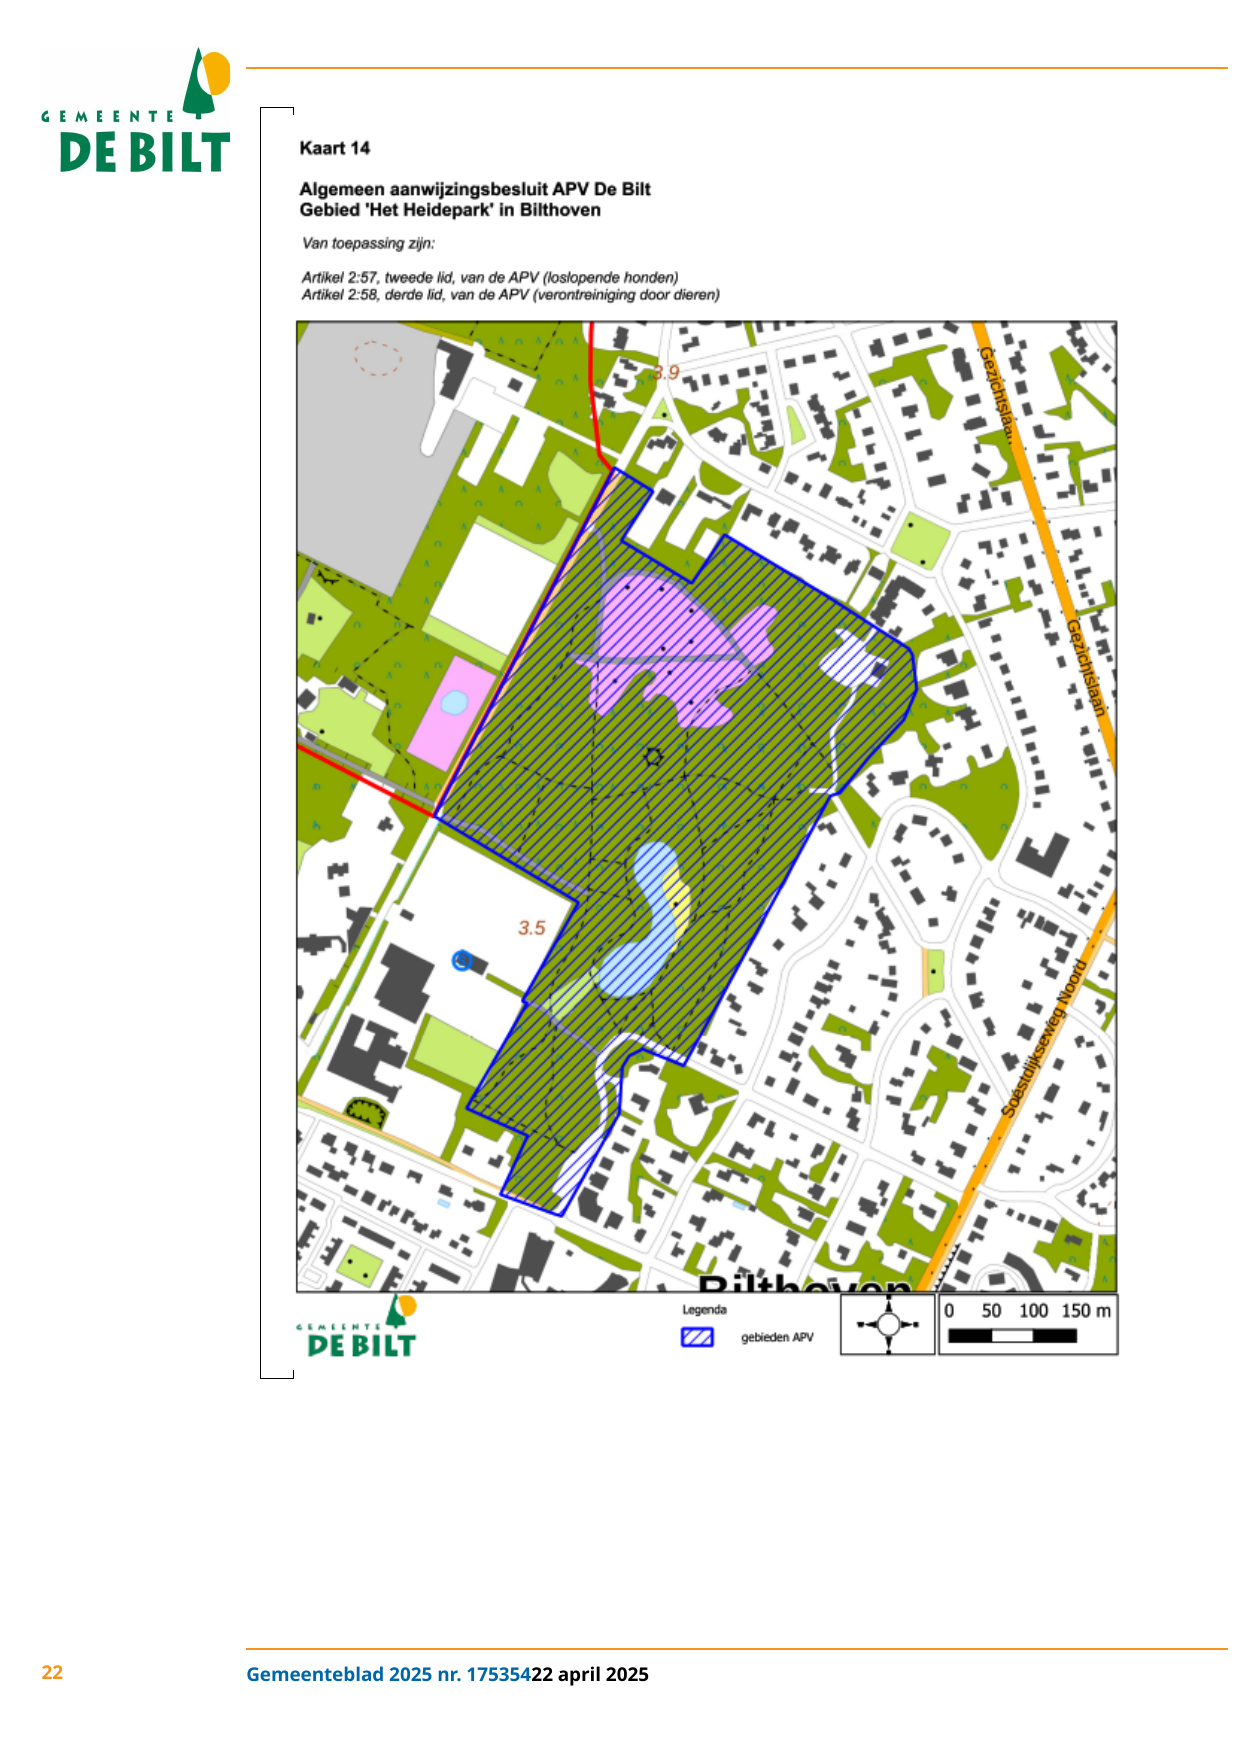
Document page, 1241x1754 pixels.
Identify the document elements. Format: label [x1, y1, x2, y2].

picture [41, 47, 231, 172]
picture [268, 115, 1155, 1370]
